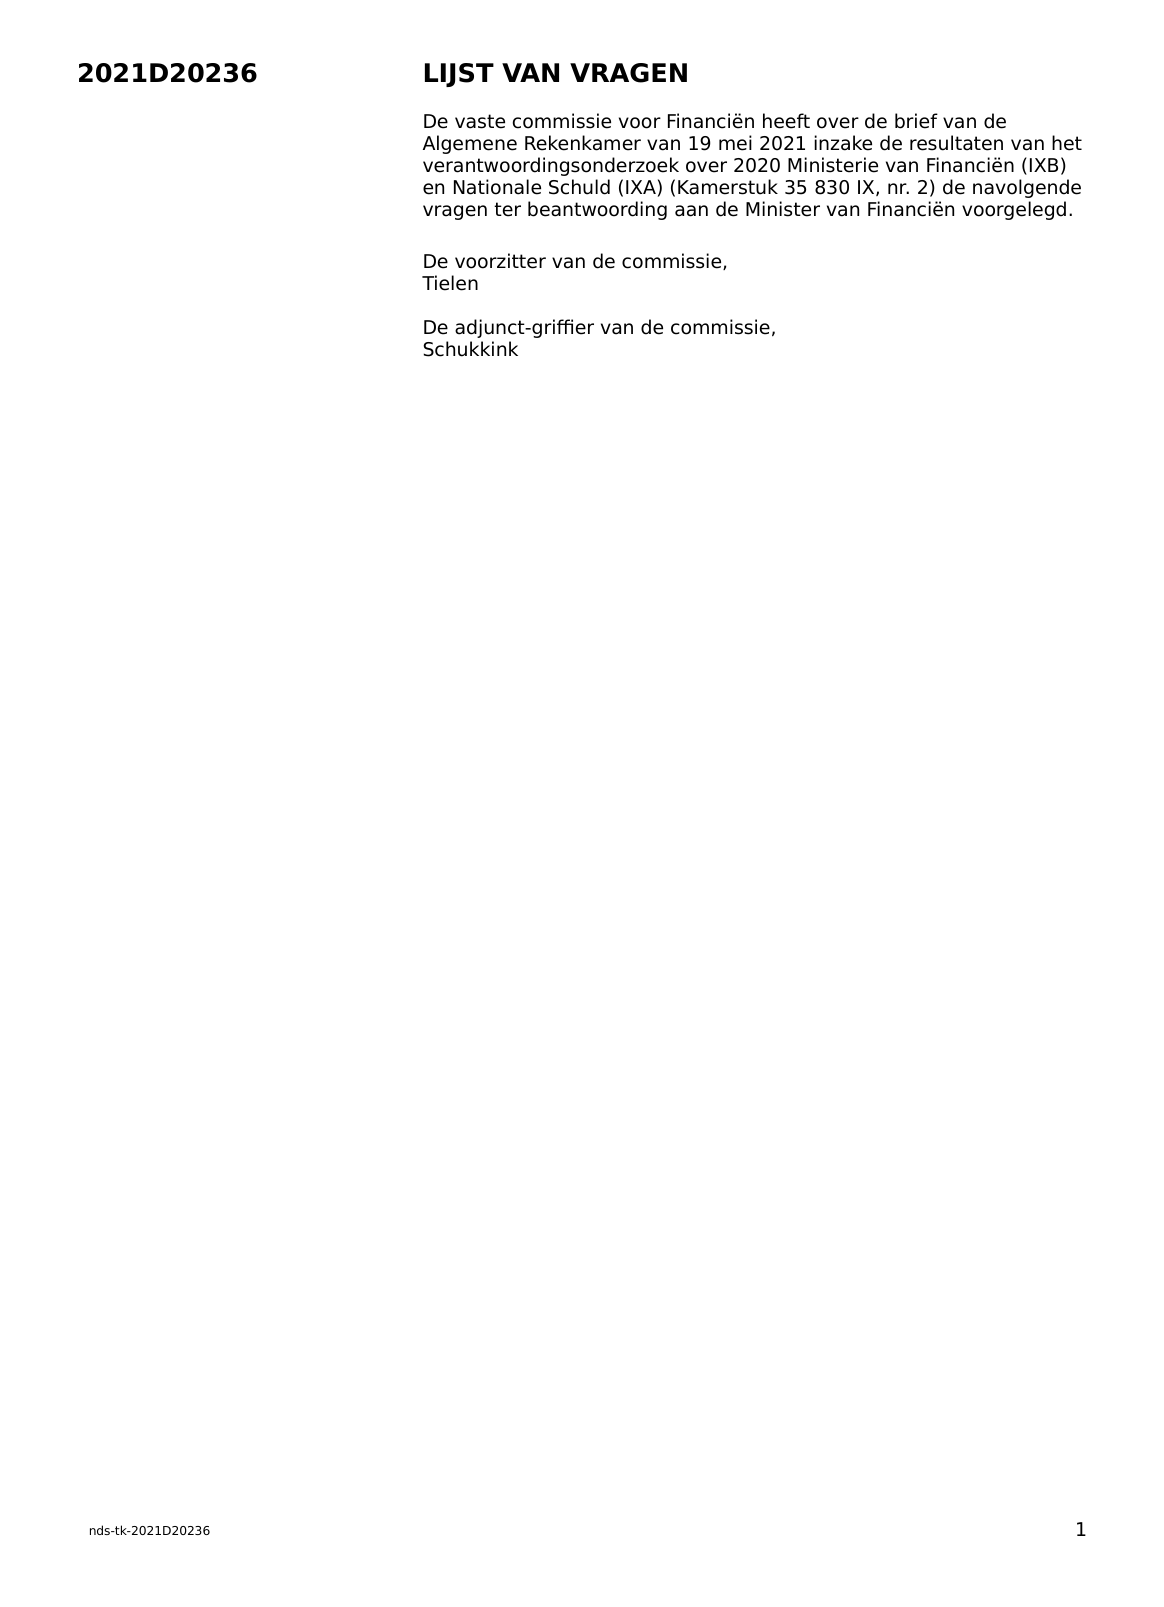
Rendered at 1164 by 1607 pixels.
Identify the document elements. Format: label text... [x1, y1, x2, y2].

text De adjunct-griffier van de commissie, Schukkink [422, 317, 1087, 361]
text 2021D20236 LIJST VAN VRAGEN [77, 59, 1087, 89]
text De vaste commissie voor Financiën heeft over de brief van de Algemene Rekenkamer van 19 mei 2021 inzake de resultaten van het verantwoordingsonderzoek over 2020 Ministerie van Financiën (IXB) en Nationale Schuld (IXA) (Kamerstuk 35 830 IX, nr. 2) de navolgende vragen ter beantwoording aan de Minister van Financiën voorgelegd. [422, 111, 1087, 221]
text nds-tk-2021D20236 [88, 1524, 323, 1538]
text De voorzitter van de commissie, Tielen [422, 251, 1087, 295]
